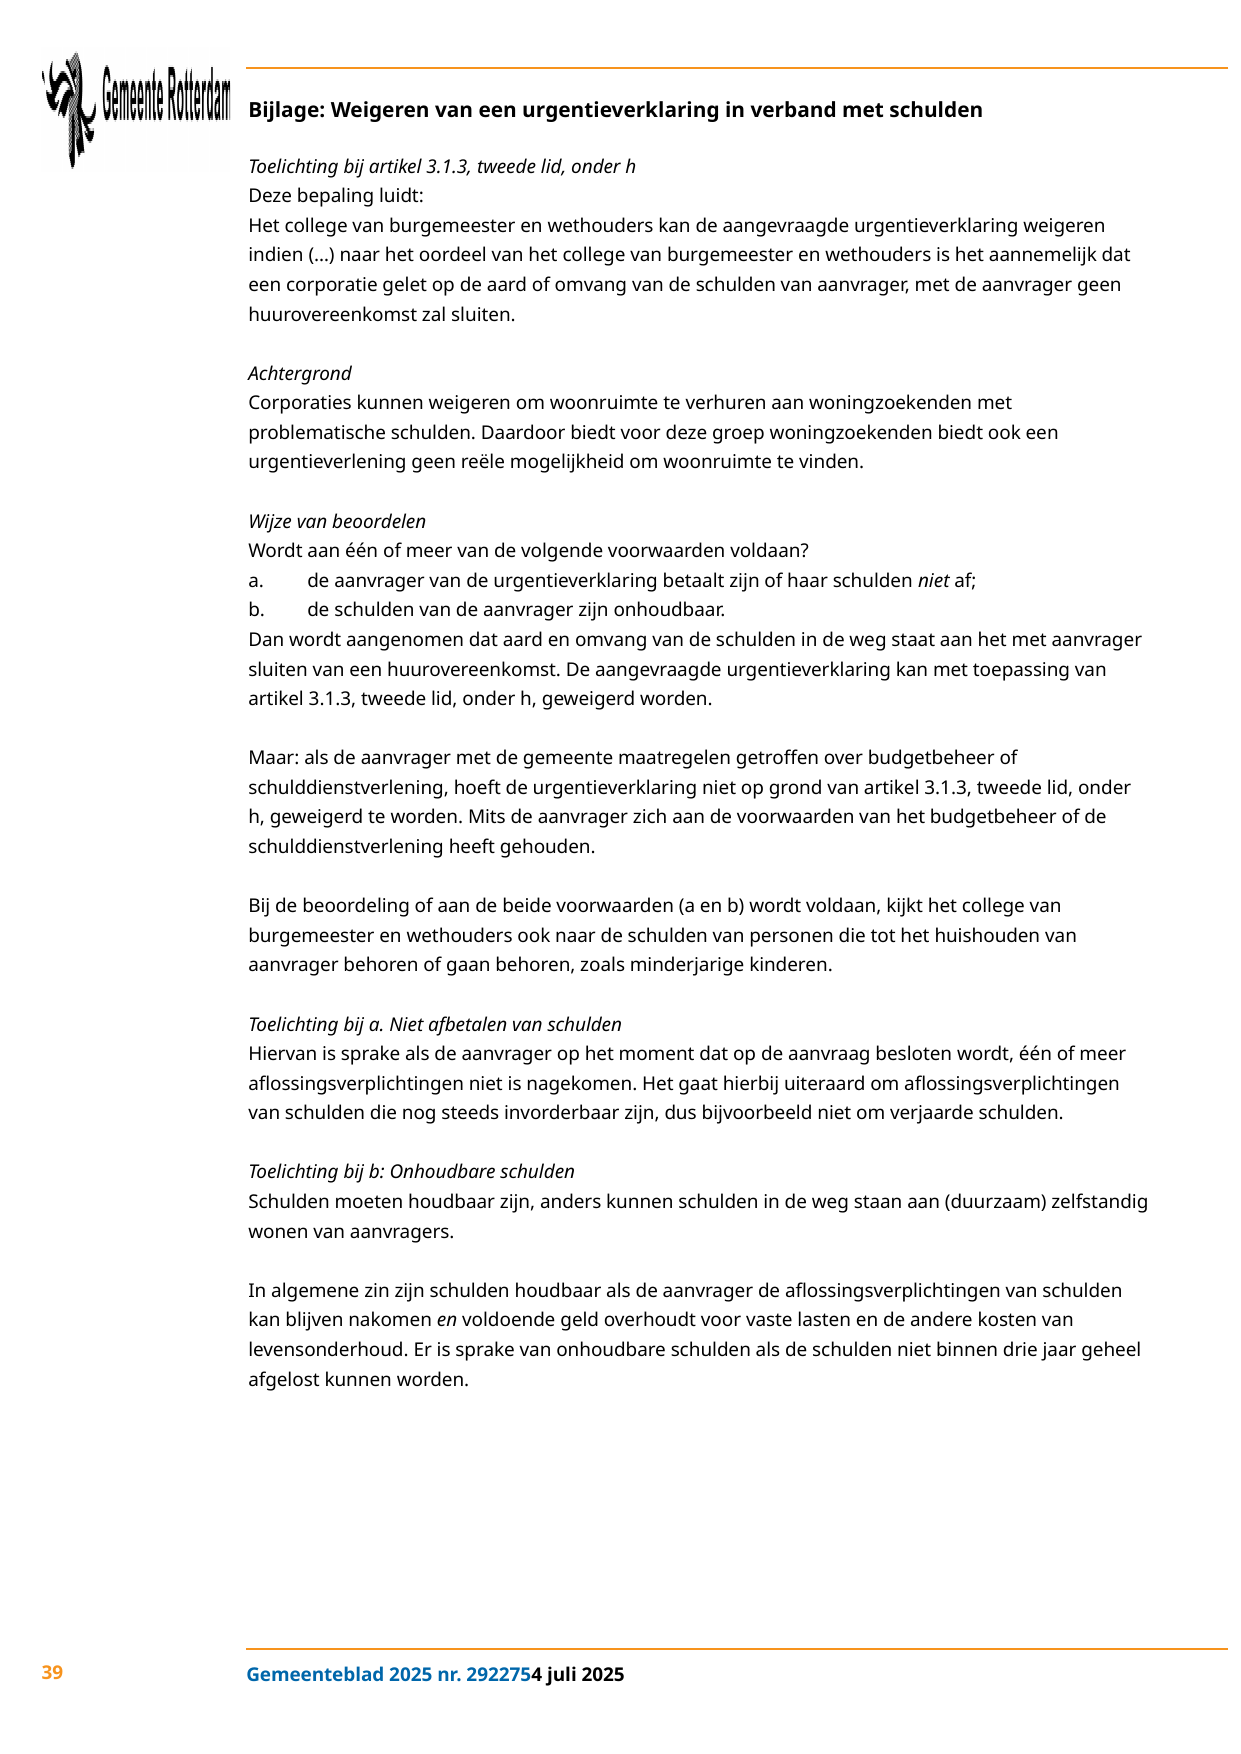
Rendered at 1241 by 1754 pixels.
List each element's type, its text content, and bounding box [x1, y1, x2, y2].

text Schulden moeten houdbaar zijn, anders kunnen schulden in de weg staan aan (duurzaam) zelfstandig wonen van aanvragers. [248, 1188, 1152, 1244]
text Het college van burgemeester en wethouders kan de aangevraagde urgentieverklaring weigeren indien (…) naar het oordeel van het college van burgemeester en wethouders is het aannemelijk dat een corporatie gelet op de aard of omvang van de schulden van aanvrager, met de aanvrager geen huurovereenkomst zal sluiten. [248, 212, 1152, 327]
list de aanvrager van de urgentieverklaring betaalt zijn of haar schulden niet af; [248, 567, 1152, 593]
text Toelichting bij a. Niet afbetalen van schulden [248, 1011, 1152, 1037]
list de schulden van de aanvrager zijn onhoudbaar. [248, 597, 1152, 622]
text Dan wordt aangenomen dat aard en omvang van de schulden in de weg staat aan het met aanvrager sluiten van een huurovereenkomst. De aangevraagde urgentieverklaring kan met toepassing van artikel 3.1.3, tweede lid, onder h, geweigerd worden. [248, 626, 1152, 711]
text Wijze van beoordelen [248, 508, 1152, 534]
text Wordt aan één of meer van de volgende voorwaarden voldaan? [248, 537, 1152, 563]
text In algemene zin zijn schulden houdbaar als de aanvrager de aflossingsverplichtingen van schulden kan blijven nakomen en voldoende geld overhoudt voor vaste lasten en de andere kosten van levensonderhoud. Er is sprake van onhoudbare schulden als de schulden niet binnen drie jaar geheel afgelost kunnen worden. [248, 1277, 1152, 1392]
text Bij de beoordeling of aan de beide voorwaarden (a en b) wordt voldaan, kijkt het college van burgemeester en wethouders ook naar de schulden van personen die tot het huishouden van aanvrager behoren of gaan behoren, zoals minderjarige kinderen. [248, 892, 1152, 977]
text Corporaties kunnen weigeren om woonruimte te verhuren aan woningzoekenden met problematische schulden. Daardoor biedt voor deze groep woningzoekenden biedt ook een urgentieverlening geen reële mogelijkheid om woonruimte te vinden. [248, 389, 1152, 474]
text Hiervan is sprake als de aanvrager op het moment dat op de aanvraag besloten wordt, één of meer aflossingsverplichtingen niet is nagekomen. Het gaat hierbij uiteraard om aflossingsverplichtingen van schulden die nog steeds invorderbaar zijn, dus bijvoorbeeld niet om verjaarde schulden. [248, 1040, 1152, 1125]
text Achtergrond [248, 360, 1152, 386]
text Deze bepaling luidt: [248, 182, 1152, 208]
text Bijlage: Weigeren van een urgentieverklaring in verband met schulden [248, 95, 1152, 123]
text Toelichting bij artikel 3.1.3, tweede lid, onder h [248, 153, 1152, 179]
picture [41, 47, 231, 172]
text Toelichting bij b: Onhoudbare schulden [248, 1159, 1152, 1184]
text Maar: als de aanvrager met de gemeente maatregelen getroffen over budgetbeheer of schulddienstverlening, hoeft de urgentieverklaring niet op grond van artikel 3.1.3, tweede lid, onder h, geweigerd te worden. Mits de aanvrager zich aan de voorwaarden van het budgetbeheer of de schulddienstverlening heeft gehouden. [248, 744, 1152, 859]
